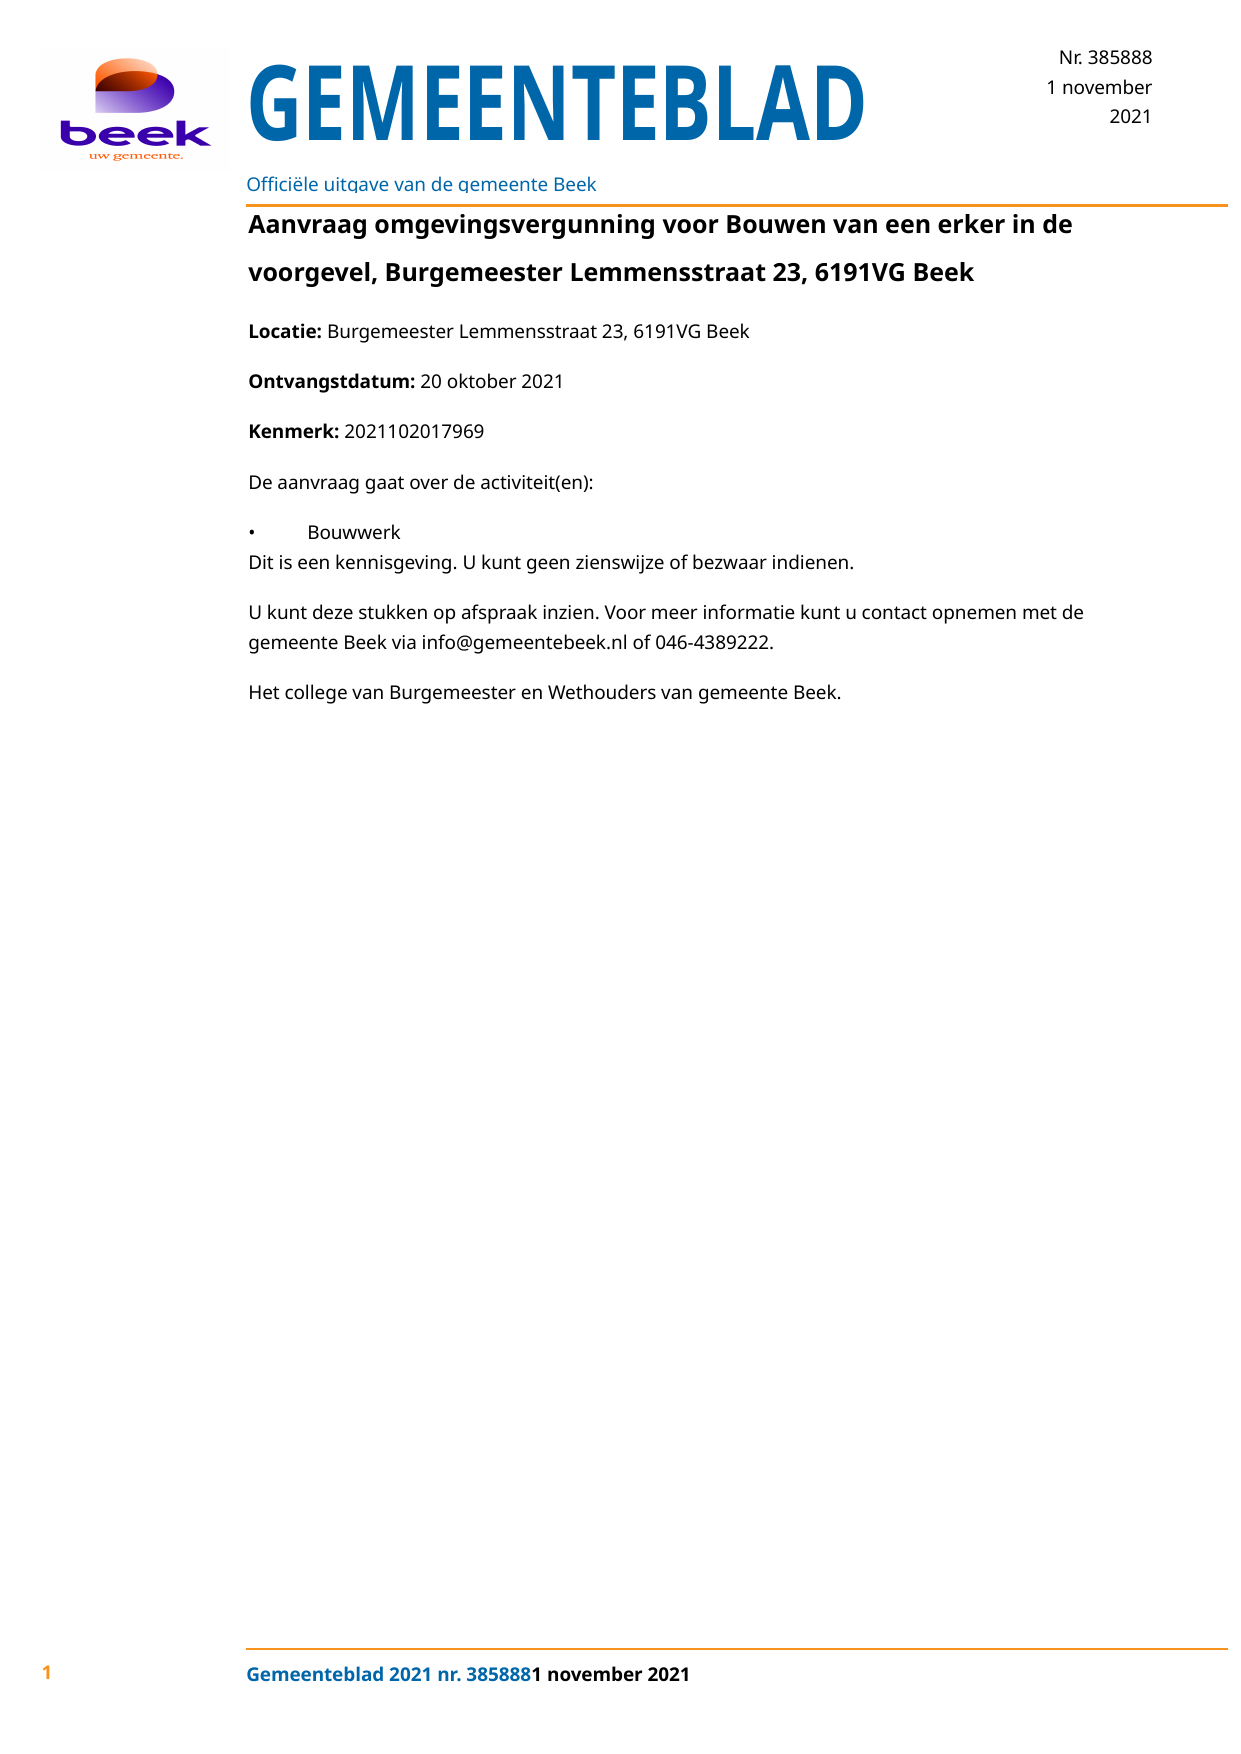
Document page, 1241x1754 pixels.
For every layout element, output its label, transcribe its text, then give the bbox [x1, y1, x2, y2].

text De aanvraag gaat over de activiteit(en): [248, 469, 1152, 495]
text Aanvraag omgevingsvergunning voor Bouwen van een erker in de voorgevel, Burgemeester Lemmensstraat 23, 6191VG Beek [248, 207, 1152, 288]
text U kunt deze stukken op afspraak inzien. Voor meer informatie kunt u contact opnemen met de gemeente Beek via info@gemeentebeek.nl of 046-4389222. [248, 599, 1152, 655]
picture [41, 47, 231, 172]
list Bouwwerk [248, 519, 1152, 545]
text Locatie: Burgemeester Lemmensstraat 23, 6191VG Beek [248, 318, 1152, 344]
text Ontvangstdatum: 20 oktober 2021 [248, 368, 1152, 394]
text Het college van Burgemeester en Wethouders van gemeente Beek. [248, 679, 1152, 705]
text Dit is een kennisgeving. U kunt geen zienswijze of bezwaar indienen. [248, 549, 1152, 575]
text Kenmerk: 2021102017969 [248, 419, 1152, 444]
